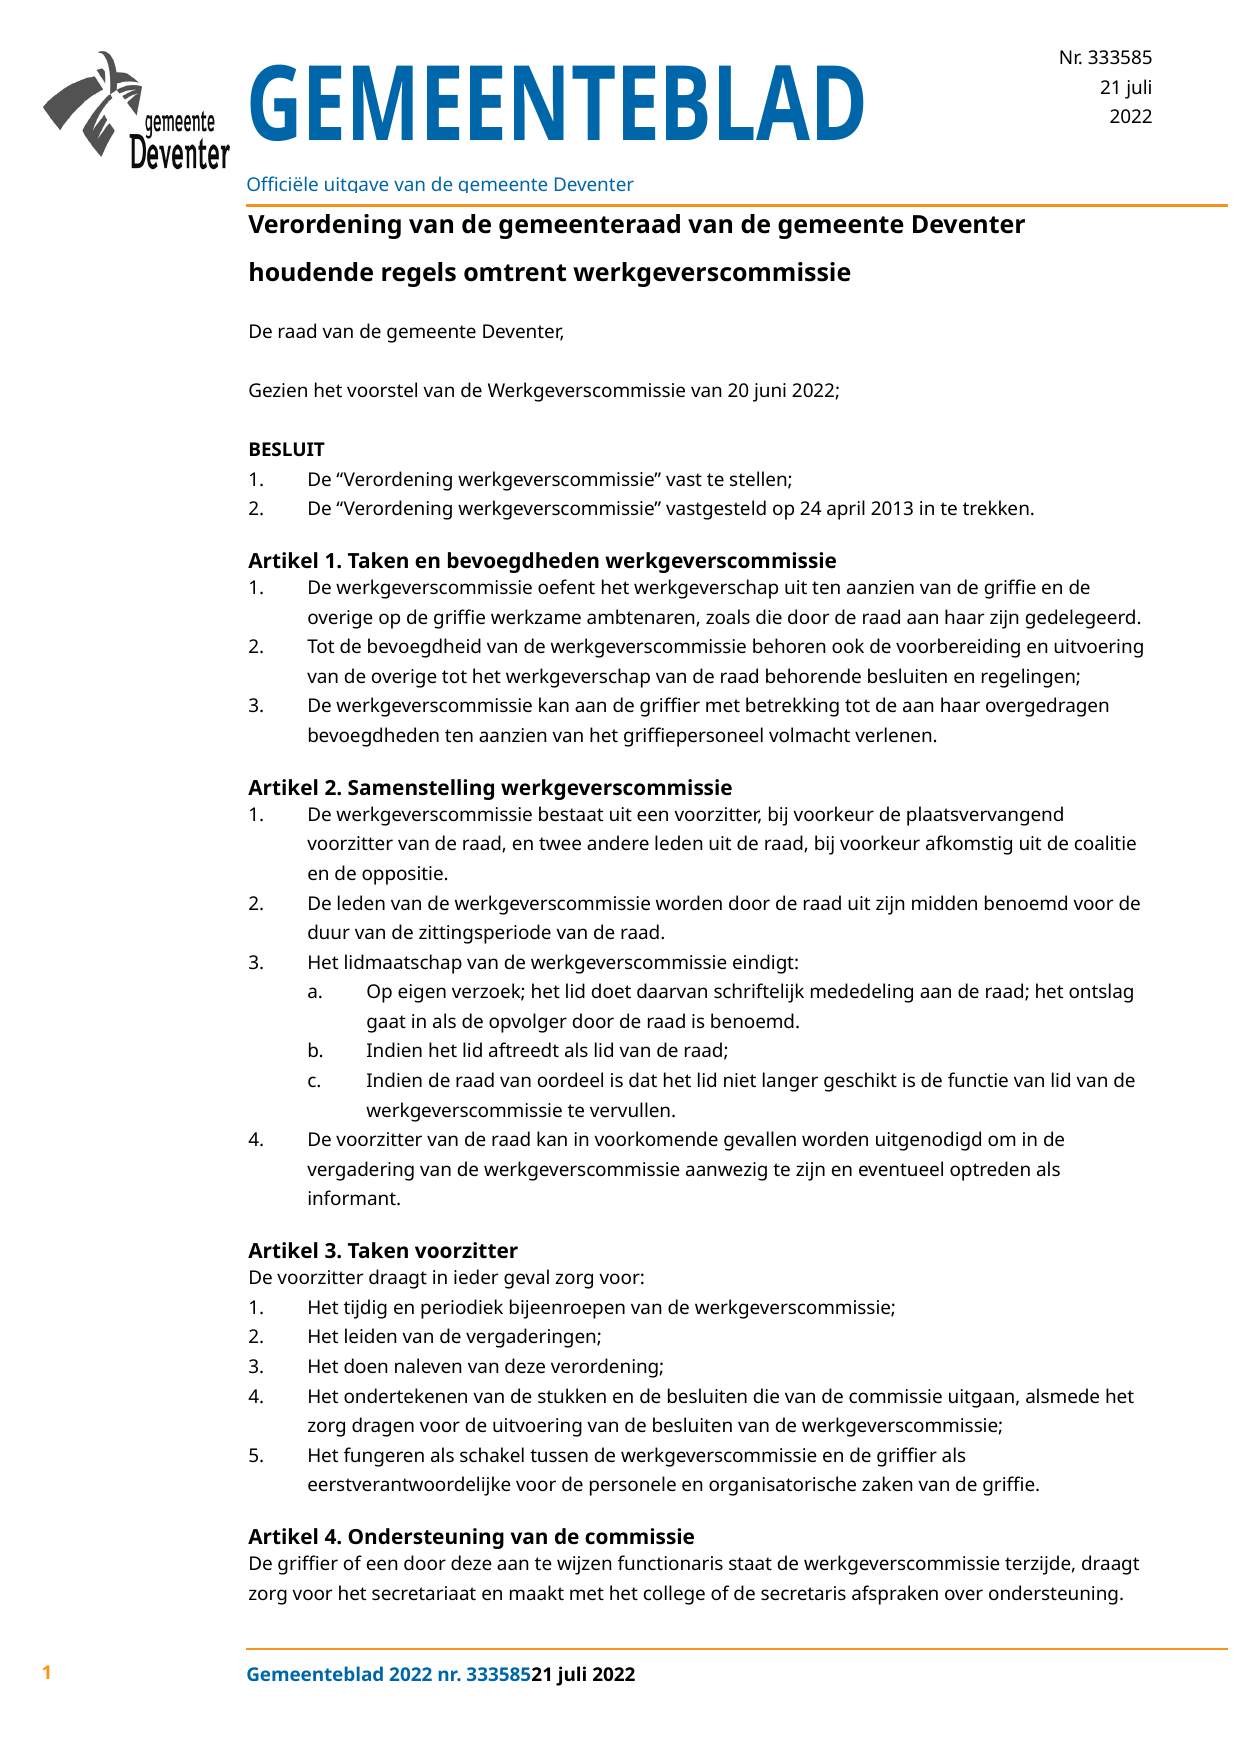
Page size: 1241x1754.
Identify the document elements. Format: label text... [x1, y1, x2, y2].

list De “Verordening werkgeverscommissie” vast te stellen; [248, 466, 1152, 492]
list De werkgeverscommissie oefent het werkgeverschap uit ten aanzien van de griffie en de overige op de griffie werkzame ambtenaren, zoals die door de raad aan haar zijn gedelegeerd. [248, 574, 1152, 629]
list Indien de raad van oordeel is dat het lid niet langer geschikt is de functie van lid van de werkgeverscommissie te vervullen. [307, 1067, 1152, 1123]
list De leden van de werkgeverscommissie worden door de raad uit zijn midden benoemd voor de duur van de zittingsperiode van de raad. [248, 890, 1152, 945]
text Artikel 3. Taken voorzitter [248, 1236, 1152, 1264]
list Indien het lid aftreedt als lid van de raad; [307, 1038, 1152, 1063]
text Artikel 2. Samenstelling werkgeverscommissie [248, 773, 1152, 801]
text De voorzitter draagt in ieder geval zorg voor: [248, 1264, 1152, 1290]
text Verordening van de gemeenteraad van de gemeente Deventer houdende regels omtrent werkgeverscommissie [248, 207, 1152, 288]
list Het doen naleven van deze verordening; [248, 1353, 1152, 1379]
picture [41, 47, 231, 172]
list Op eigen verzoek; het lid doet daarvan schriftelijk mededeling aan de raad; het ontslag gaat in als de opvolger door de raad is benoemd. [307, 978, 1152, 1034]
text Artikel 1. Taken en bevoegdheden werkgeverscommissie [248, 546, 1152, 574]
text BESLUIT [248, 436, 1152, 462]
text Artikel 4. Ondersteuning van de commissie [248, 1522, 1152, 1550]
list De “Verordening werkgeverscommissie” vastgesteld op 24 april 2013 in te trekken. [248, 495, 1152, 521]
list Tot de bevoegdheid van de werkgeverscommissie behoren ook de voorbereiding en uitvoering van de overige tot het werkgeverschap van de raad behorende besluiten en regelingen; [248, 633, 1152, 689]
text De raad van de gemeente Deventer, [248, 318, 1152, 344]
list De voorzitter van de raad kan in voorkomende gevallen worden uitgenodigd om in de vergadering van de werkgeverscommissie aanwezig te zijn en eventueel optreden als informant. [248, 1126, 1152, 1211]
list Het fungeren als schakel tussen de werkgeverscommissie en de griffier als eerstverantwoordelijke voor de personele en organisatorische zaken van de griffie. [248, 1442, 1152, 1497]
list De werkgeverscommissie bestaat uit een voorzitter, bij voorkeur de plaatsvervangend voorzitter van de raad, en twee andere leden uit de raad, bij voorkeur afkomstig uit de coalitie en de oppositie. [248, 801, 1152, 886]
text Gezien het voorstel van de Werkgeverscommissie van 20 juni 2022; [248, 377, 1152, 403]
list Het leiden van de vergaderingen; [248, 1324, 1152, 1349]
list Het lidmaatschap van de werkgeverscommissie eindigt: [248, 949, 1152, 975]
text De griffier of een door deze aan te wijzen functionaris staat de werkgeverscommissie terzijde, draagt zorg voor het secretariaat en maakt met het college of de secretaris afspraken over ondersteuning. [248, 1550, 1152, 1606]
list Het tijdig en periodiek bijeenroepen van de werkgeverscommissie; [248, 1294, 1152, 1320]
list De werkgeverscommissie kan aan de griffier met betrekking tot de aan haar overgedragen bevoegdheden ten aanzien van het griffiepersoneel volmacht verlenen. [248, 693, 1152, 748]
list Het ondertekenen van de stukken en de besluiten die van de commissie uitgaan, alsmede het zorg dragen voor de uitvoering van de besluiten van de werkgeverscommissie; [248, 1383, 1152, 1438]
